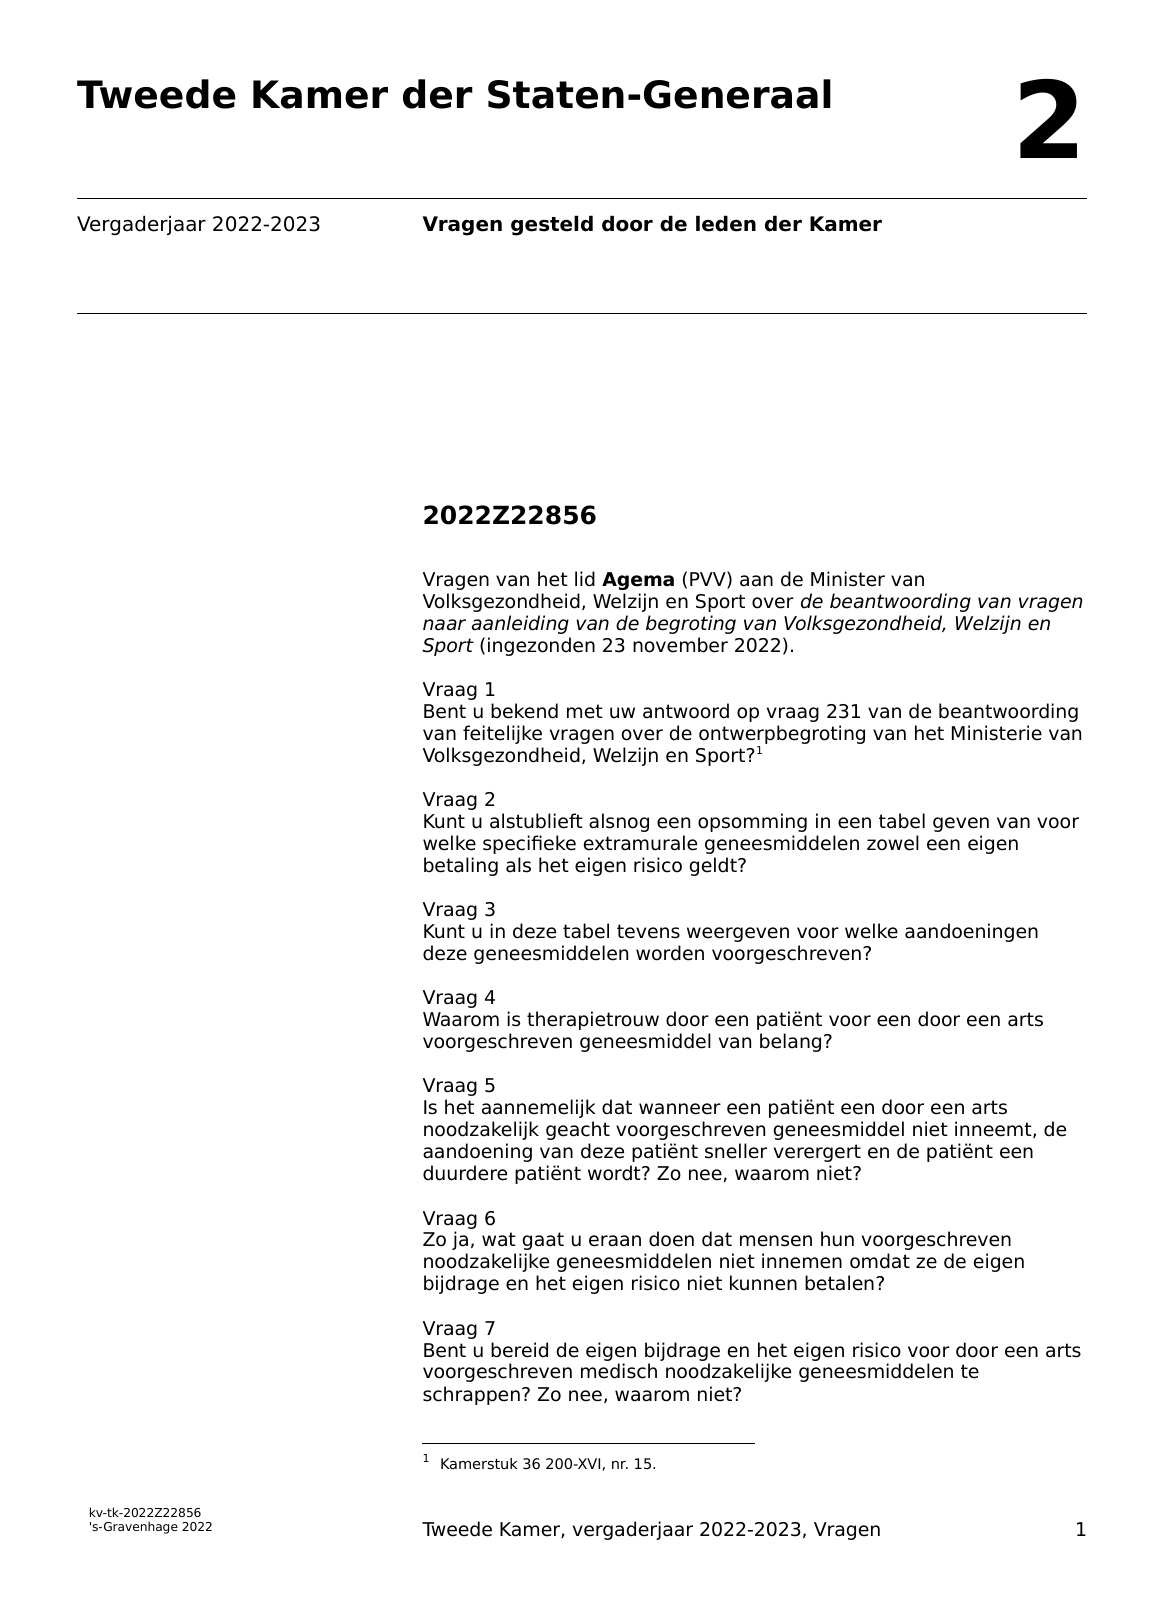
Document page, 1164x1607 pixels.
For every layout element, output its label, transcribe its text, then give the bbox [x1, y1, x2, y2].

text Vraag 3 [422, 899, 1087, 921]
text Vraag 5 [422, 1075, 1087, 1097]
text kv-tk-2022Z22856 [88, 1506, 323, 1520]
text Bent u bereid de eigen bijdrage en het eigen risico voor door een arts voorgeschreven medisch noodzakelijke geneesmiddelen te schrappen? Zo nee, waarom niet? [422, 1339, 1087, 1405]
text 2022Z22856 [422, 501, 1087, 531]
table_header Tweede Kamer der Staten-Generaal [77, 59, 886, 198]
text Vragen van het lid Agema (PVV) aan de Minister van Volksgezondheid, Welzijn en Sport over de beantwoording van vragen naar aanleiding van de begroting van Volksgezondheid, Welzijn en Sport (ingezonden 23 november 2022). [422, 569, 1087, 657]
text Vraag 2 [422, 789, 1087, 811]
text Vraag 4 [422, 987, 1087, 1009]
text Kamerstuk 36 200-XVI, nr. 15. [422, 1452, 1087, 1474]
table_header 2 [886, 59, 1087, 198]
table_cell Vragen gesteld door de leden der Kamer [422, 199, 1087, 313]
text 's-Gravenhage 2022 [88, 1520, 323, 1534]
text Is het aannemelijk dat wanneer een patiënt een door een arts noodzakelijk geacht voorgeschreven geneesmiddel niet inneemt, de aandoening van deze patiënt sneller verergert en de patiënt een duurdere patiënt wordt? Zo nee, waarom niet? [422, 1097, 1087, 1185]
text Vraag 1 [422, 679, 1087, 701]
text Bent u bekend met uw antwoord op vraag 231 van de beantwoording van feitelijke vragen over de ontwerpbegroting van het Ministerie van Volksgezondheid, Welzijn en Sport? [422, 701, 1087, 767]
text Waarom is therapietrouw door een patiënt voor een door een arts voorgeschreven geneesmiddel van belang? [422, 1009, 1087, 1053]
text Kunt u alstublieft alsnog een opsomming in een tabel geven van voor welke specifieke extramurale geneesmiddelen zowel een eigen betaling als het eigen risico geldt? [422, 811, 1087, 877]
text Vraag 6 [422, 1207, 1087, 1229]
text Zo ja, wat gaat u eraan doen dat mensen hun voorgeschreven noodzakelijke geneesmiddelen niet innemen omdat ze de eigen bijdrage en het eigen risico niet kunnen betalen? [422, 1229, 1087, 1295]
text Vraag 7 [422, 1317, 1087, 1339]
table_cell Vergaderjaar 2022-2023 [77, 199, 422, 313]
text Kunt u in deze tabel tevens weergeven voor welke aandoeningen deze geneesmiddelen worden voorgeschreven? [422, 921, 1087, 965]
